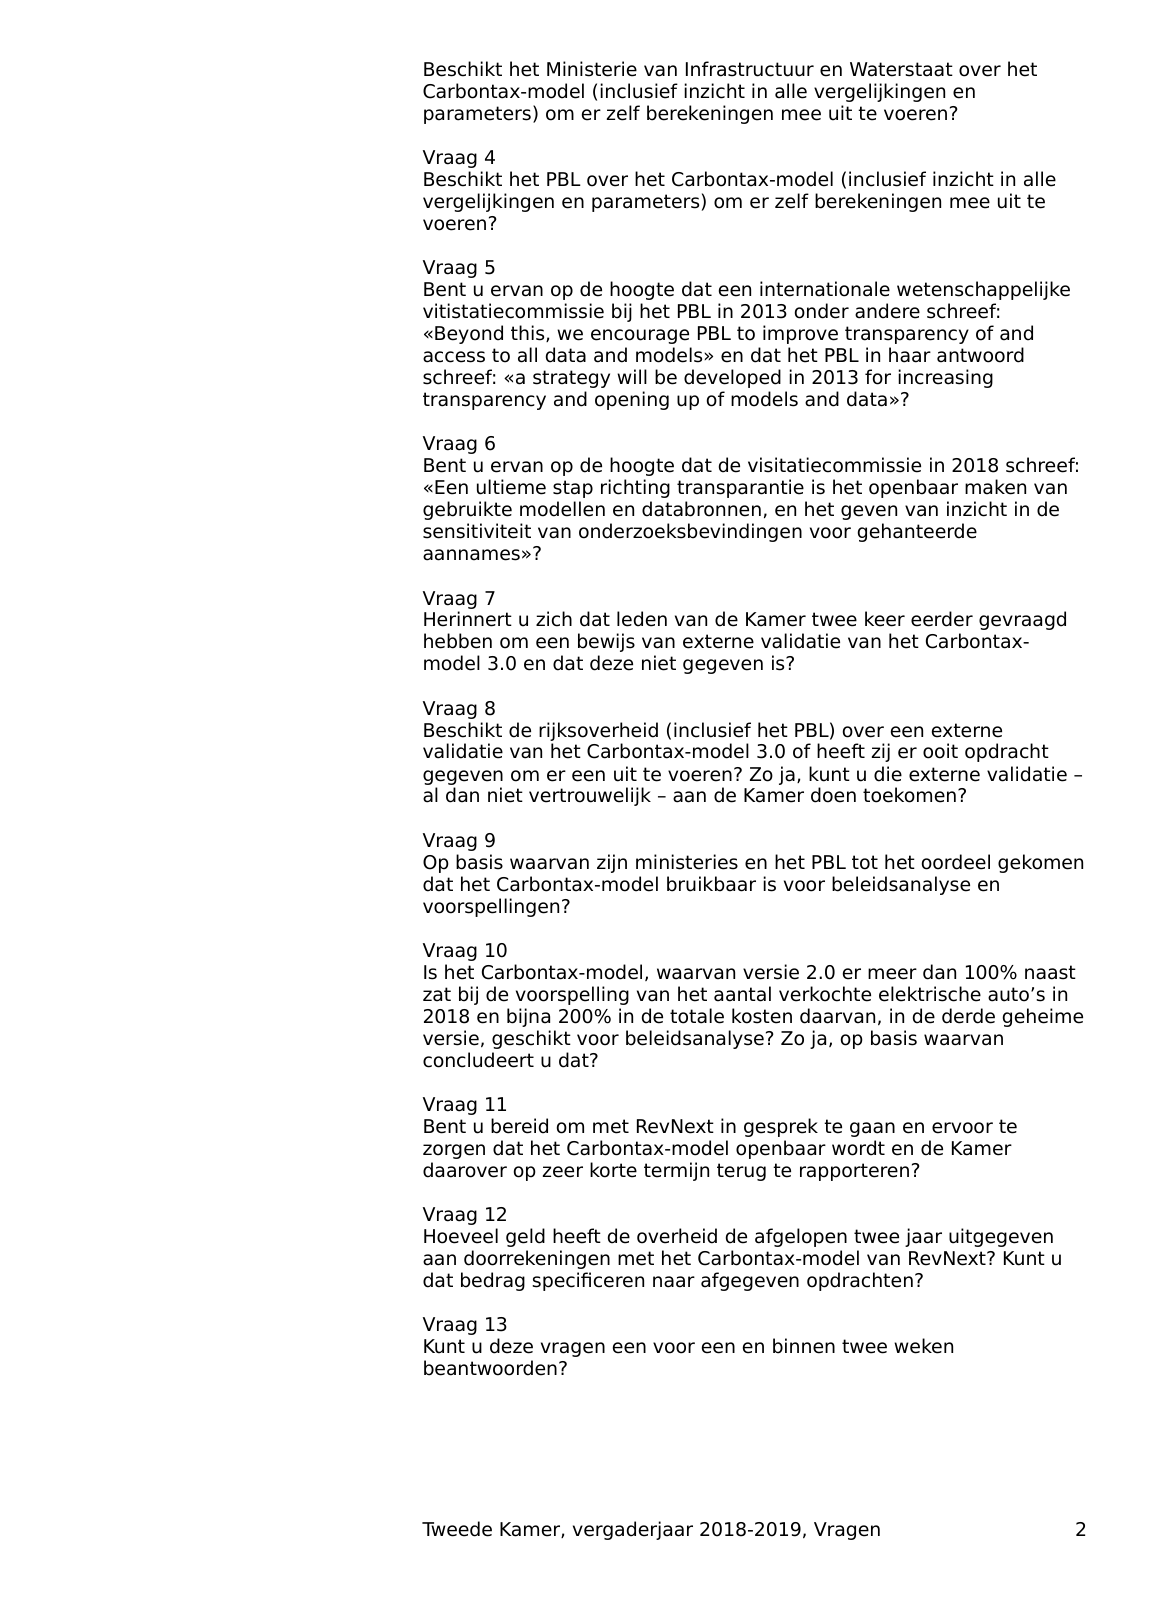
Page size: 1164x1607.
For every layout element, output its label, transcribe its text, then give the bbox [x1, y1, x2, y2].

text Vraag 5 [422, 257, 1087, 279]
text Kunt u deze vragen een voor een en binnen twee weken beantwoorden? [422, 1336, 1087, 1380]
text Beschikt het Ministerie van Infrastructuur en Waterstaat over het Carbontax-model (inclusief inzicht in alle vergelijkingen en parameters) om er zelf berekeningen mee uit te voeren? [422, 59, 1087, 125]
text Bent u ervan op de hoogte dat een internationale wetenschappelijke vitistatiecommissie bij het PBL in 2013 onder andere schreef: «Beyond this, we encourage PBL to improve transparency of and access to all data and models» en dat het PBL in haar antwoord schreef: «a strategy will be developed in 2013 for increasing transparency and opening up of models and data»? [422, 279, 1087, 411]
text Herinnert u zich dat leden van de Kamer twee keer eerder gevraagd hebben om een bewijs van externe validatie van het Carbontax-model 3.0 en dat deze niet gegeven is? [422, 609, 1087, 675]
text Vraag 13 [422, 1314, 1087, 1336]
text Vraag 6 [422, 433, 1087, 455]
text Vraag 10 [422, 940, 1087, 962]
text Vraag 9 [422, 829, 1087, 852]
text Vraag 12 [422, 1204, 1087, 1226]
text Vraag 8 [422, 697, 1087, 719]
text Bent u bereid om met RevNext in gesprek te gaan en ervoor te zorgen dat het Carbontax-model openbaar wordt en de Kamer daarover op zeer korte termijn terug te rapporteren? [422, 1116, 1087, 1182]
text Vraag 7 [422, 587, 1087, 609]
text Vraag 4 [422, 147, 1087, 169]
text Bent u ervan op de hoogte dat de visitatiecommissie in 2018 schreef: «Een ultieme stap richting transparantie is het openbaar maken van gebruikte modellen en databronnen, en het geven van inzicht in de sensitiviteit van onderzoeksbevindingen voor gehanteerde aannames»? [422, 455, 1087, 565]
text Op basis waarvan zijn ministeries en het PBL tot het oordeel gekomen dat het Carbontax-model bruikbaar is voor beleidsanalyse en voorspellingen? [422, 852, 1087, 917]
text Beschikt het PBL over het Carbontax-model (inclusief inzicht in alle vergelijkingen en parameters) om er zelf berekeningen mee uit te voeren? [422, 169, 1087, 235]
text Beschikt de rijksoverheid (inclusief het PBL) over een externe validatie van het Carbontax-model 3.0 of heeft zij er ooit opdracht gegeven om er een uit te voeren? Zo ja, kunt u die externe validatie – al dan niet vertrouwelijk – aan de Kamer doen toekomen? [422, 719, 1087, 807]
text Is het Carbontax-model, waarvan versie 2.0 er meer dan 100% naast zat bij de voorspelling van het aantal verkochte elektrische auto’s in 2018 en bijna 200% in de totale kosten daarvan, in de derde geheime versie, geschikt voor beleidsanalyse? Zo ja, op basis waarvan concludeert u dat? [422, 962, 1087, 1072]
text Hoeveel geld heeft de overheid de afgelopen twee jaar uitgegeven aan doorrekeningen met het Carbontax-model van RevNext? Kunt u dat bedrag specificeren naar afgegeven opdrachten? [422, 1226, 1087, 1292]
text Vraag 11 [422, 1094, 1087, 1116]
